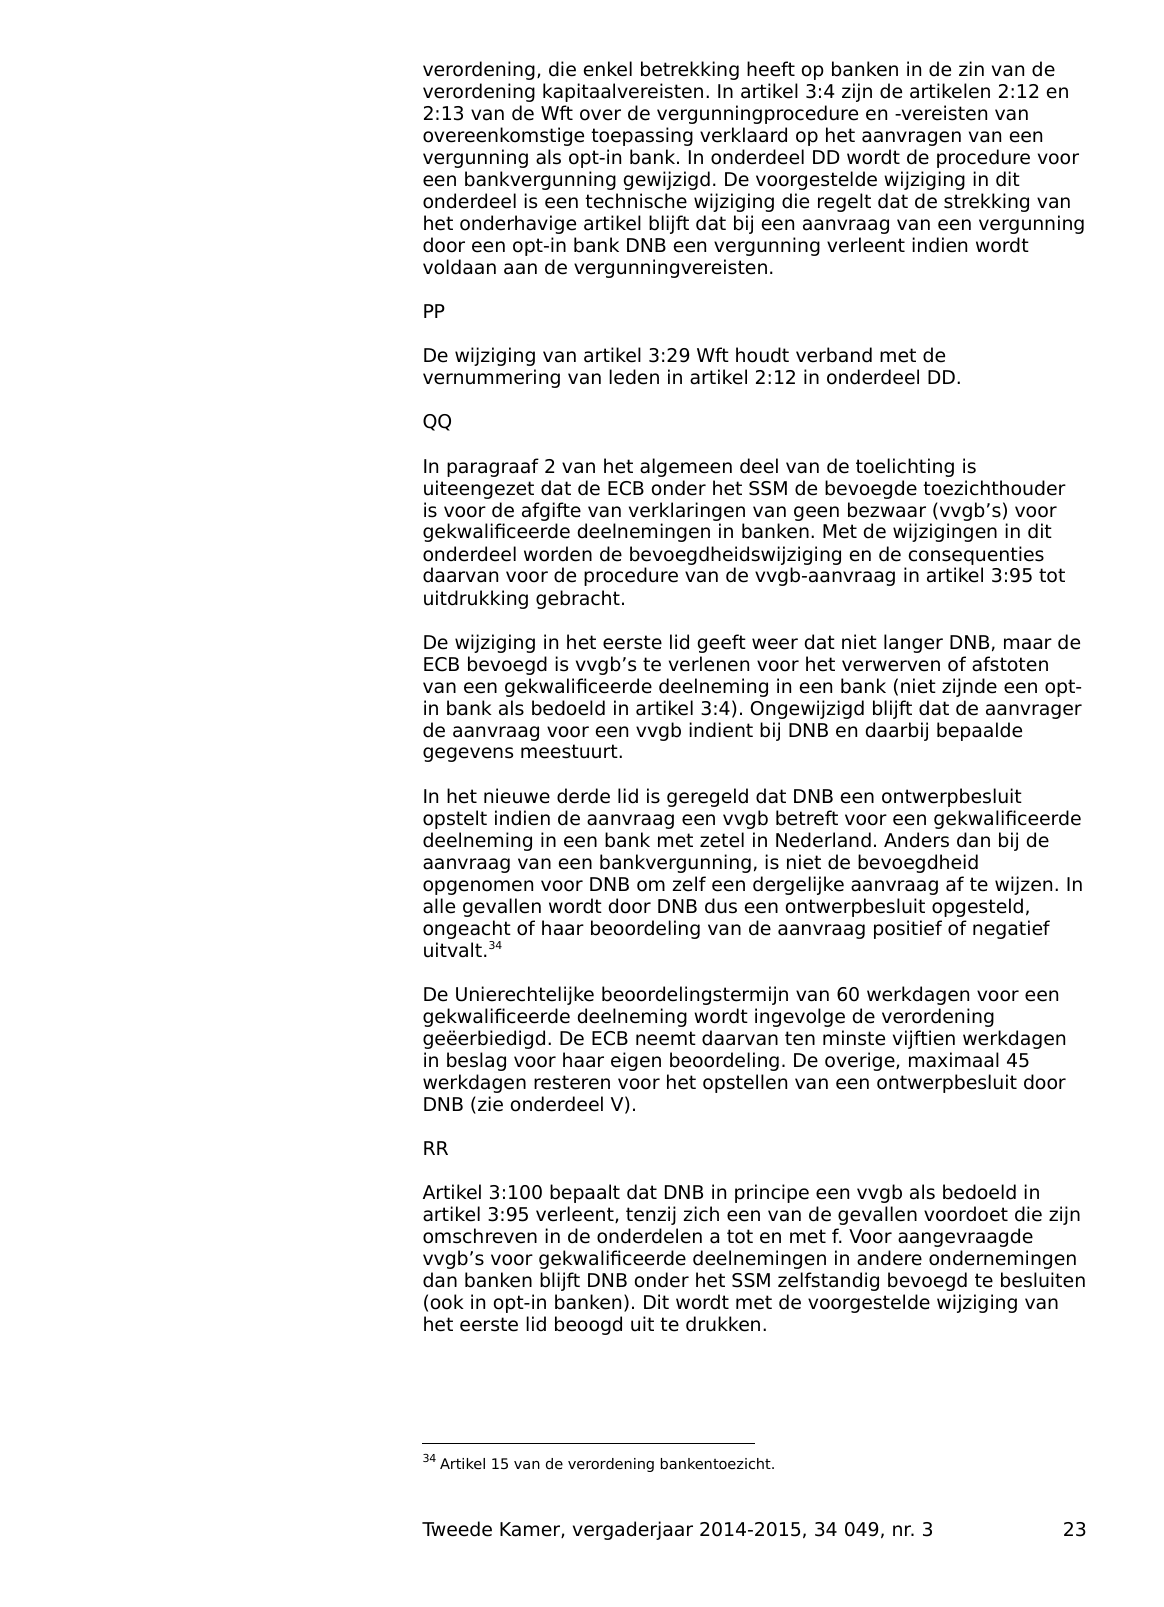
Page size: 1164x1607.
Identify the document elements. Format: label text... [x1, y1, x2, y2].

subtitle RR [422, 1138, 1087, 1160]
text De Unierechtelijke beoordelingstermijn van 60 werkdagen voor een gekwalificeerde deelneming wordt ingevolge de verordening geëerbiedigd. De ECB neemt daarvan ten minste vijftien werkdagen in beslag voor haar eigen beoordeling. De overige, maximaal 45 werkdagen resteren voor het opstellen van een ontwerpbesluit door DNB (zie onderdeel V). [422, 984, 1087, 1116]
text Artikel 3:100 bepaalt dat DNB in principe een vvgb als bedoeld in artikel 3:95 verleent, tenzij zich een van de gevallen voordoet die zijn omschreven in de onderdelen a tot en met f. Voor aangevraagde vvgb’s voor gekwalificeerde deelnemingen in andere ondernemingen dan banken blijft DNB onder het SSM zelfstandig bevoegd te besluiten (ook in opt-in banken). Dit wordt met de voorgestelde wijziging van het eerste lid beoogd uit te drukken. [422, 1182, 1087, 1336]
subtitle QQ [422, 411, 1087, 433]
text De wijziging van artikel 3:29 Wft houdt verband met de vernummering van leden in artikel 2:12 in onderdeel DD. [422, 345, 1087, 389]
text verordening, die enkel betrekking heeft op banken in de zin van de verordening kapitaalvereisten. In artikel 3:4 zijn de artikelen 2:12 en 2:13 van de Wft over de vergunningprocedure en -vereisten van overeenkomstige toepassing verklaard op het aanvragen van een vergunning als opt-in bank. In onderdeel DD wordt de procedure voor een bankvergunning gewijzigd. De voorgestelde wijziging in dit onderdeel is een technische wijziging die regelt dat de strekking van het onderhavige artikel blijft dat bij een aanvraag van een vergunning door een opt-in bank DNB een vergunning verleent indien wordt voldaan aan de vergunningvereisten. [422, 59, 1087, 279]
text De wijziging in het eerste lid geeft weer dat niet langer DNB, maar de ECB bevoegd is vvgb’s te verlenen voor het verwerven of afstoten van een gekwalificeerde deelneming in een bank (niet zijnde een opt-in bank als bedoeld in artikel 3:4). Ongewijzigd blijft dat de aanvrager de aanvraag voor een vvgb indient bij DNB en daarbij bepaalde gegevens meestuurt. [422, 632, 1087, 763]
text In het nieuwe derde lid is geregeld dat DNB een ontwerpbesluit opstelt indien de aanvraag een vvgb betreft voor een gekwalificeerde deelneming in een bank met zetel in Nederland. Anders dan bij de aanvraag van een bankvergunning, is niet de bevoegdheid opgenomen voor DNB om zelf een dergelijke aanvraag af te wijzen. In alle gevallen wordt door DNB dus een ontwerpbesluit opgesteld, ongeacht of haar beoordeling van de aanvraag positief of negatief uitvalt. [422, 786, 1087, 961]
subtitle PP [422, 301, 1087, 323]
text Artikel 15 van de verordening bankentoezicht. [422, 1452, 1087, 1474]
text In paragraaf 2 van het algemeen deel van de toelichting is uiteengezet dat de ECB onder het SSM de bevoegde toezichthouder is voor de afgifte van verklaringen van geen bezwaar (vvgb’s) voor gekwalificeerde deelnemingen in banken. Met de wijzigingen in dit onderdeel worden de bevoegdheidswijziging en de consequenties daarvan voor de procedure van de vvgb-aanvraag in artikel 3:95 tot uitdrukking gebracht. [422, 456, 1087, 609]
